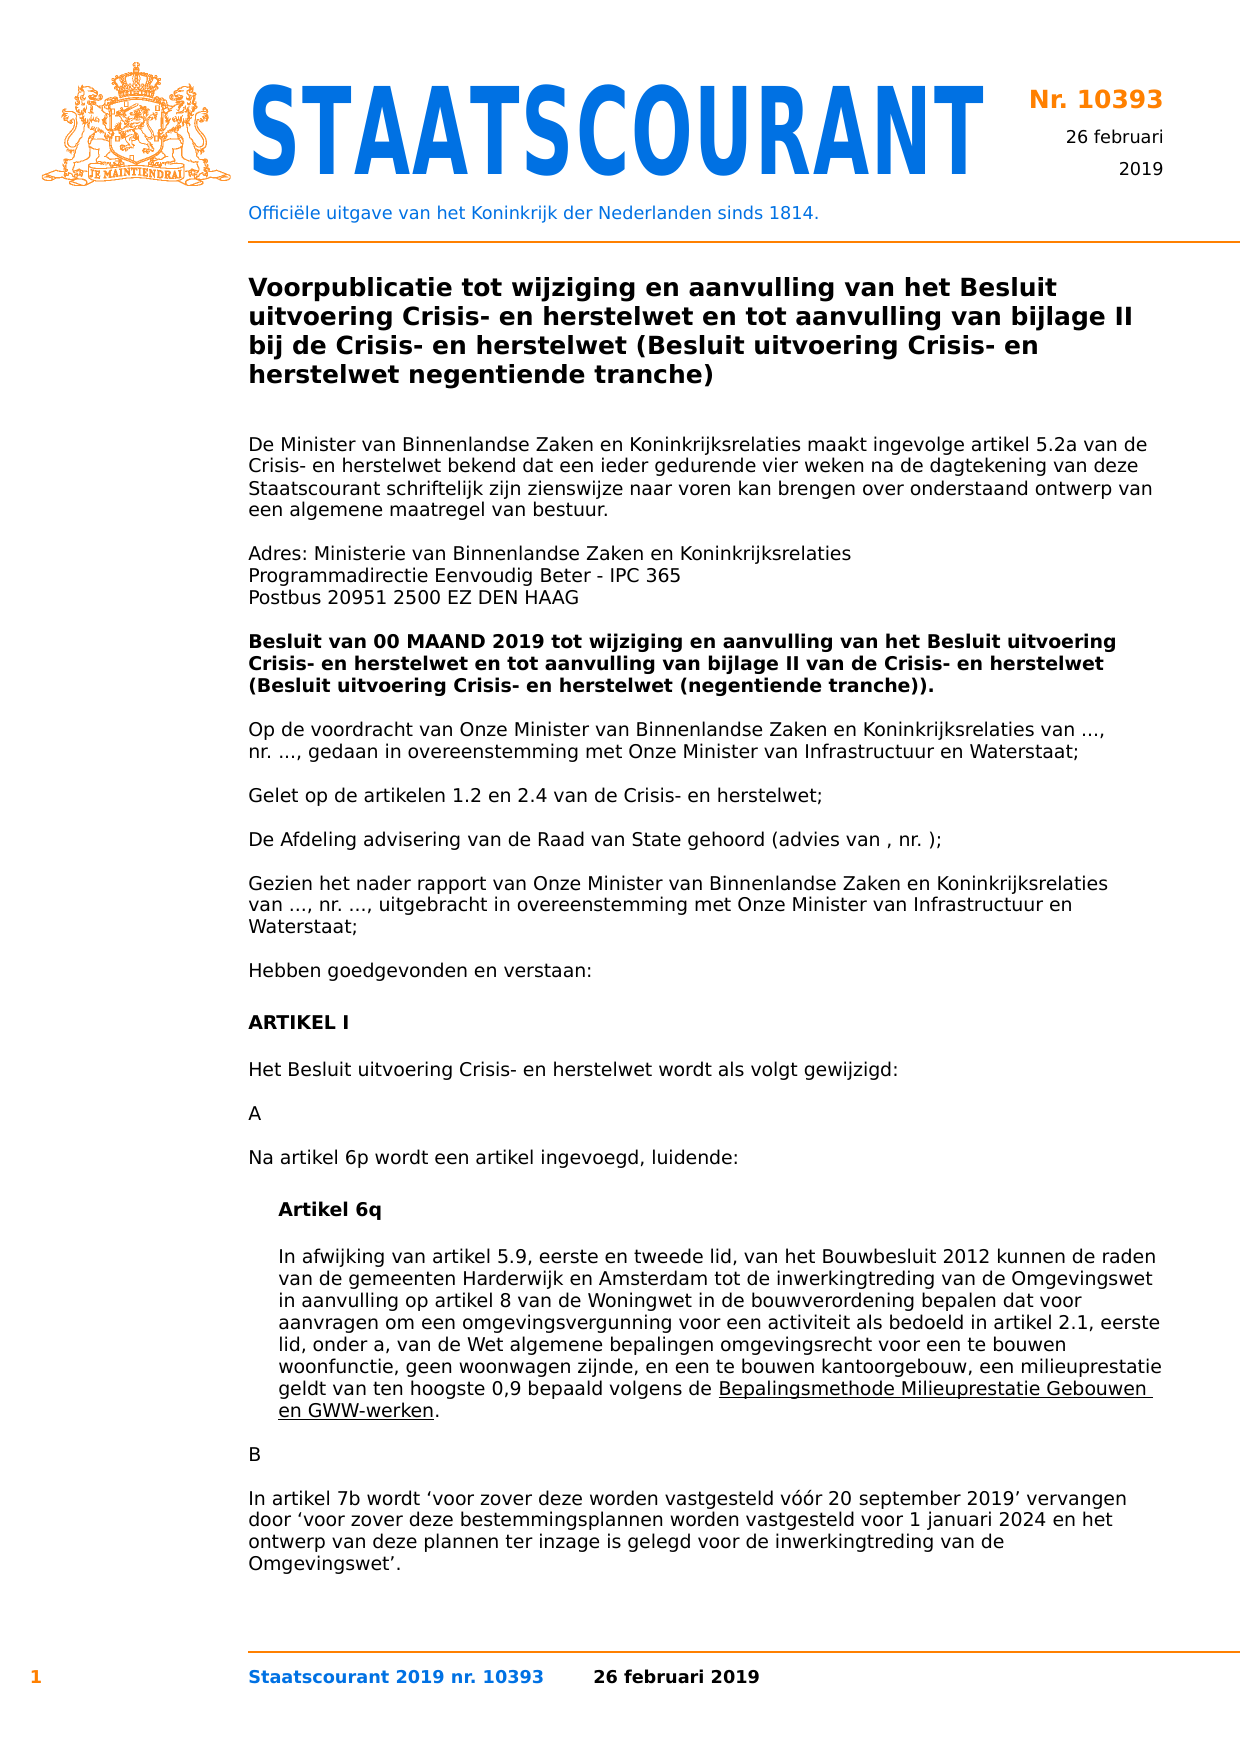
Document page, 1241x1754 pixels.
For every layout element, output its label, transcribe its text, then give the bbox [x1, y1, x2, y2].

text Het Besluit uitvoering Crisis- en herstelwet wordt als volgt gewijzigd: [248, 1059, 1163, 1081]
table_header Nr. 10393 [998, 62, 1240, 121]
table_cell 26 februari [998, 121, 1240, 153]
table_header STAATSCOURANT [248, 62, 998, 203]
text Programmadirectie Eenvoudig Beter - IPC 365 [248, 565, 1163, 587]
text Besluit van 00 MAAND 2019 tot wijziging en aanvulling van het Besluit uitvoering Crisis- en herstelwet en tot aanvulling van bijlage II van de Crisis- en herstelwet (Besluit uitvoering Crisis- en herstelwet (negentiende tranche)). [248, 631, 1163, 697]
subtitle Artikel 6q [278, 1199, 1163, 1221]
text Adres: Ministerie van Binnenlandse Zaken en Koninkrijksrelaties [248, 543, 1163, 565]
text Na artikel 6p wordt een artikel ingevoegd, luidende: [248, 1147, 1163, 1169]
text In artikel 7b wordt ‘voor zover deze worden vastgesteld vóór 20 september 2019’ vervangen door ‘voor zover deze bestemmingsplannen worden vastgesteld voor 1 januari 2024 en het ontwerp van deze plannen ter inzage is gelegd voor de inwerkingtreding van de Omgevingswet’. [248, 1487, 1163, 1575]
text B [248, 1443, 1163, 1466]
table_cell Officiële uitgave van het Koninkrijk der Nederlanden sinds 1814. [248, 203, 1240, 241]
picture [41, 62, 231, 186]
text Gelet op de artikelen 1.2 en 2.4 van de Crisis- en herstelwet; [248, 785, 1163, 807]
subtitle ARTIKEL I [248, 1012, 1163, 1034]
subtitle Voorpublicatie tot wijziging en aanvulling van het Besluit uitvoering Crisis- en herstelwet en tot aanvulling van bijlage II bij de Crisis- en herstelwet (Besluit uitvoering Crisis- en herstelwet negentiende tranche) [248, 273, 1163, 390]
text De Minister van Binnenlandse Zaken en Koninkrijksrelaties maakt ingevolge artikel 5.2a van de Crisis- en herstelwet bekend dat een ieder gedurende vier weken na de dagtekening van deze Staatscourant schriftelijk zijn zienswijze naar voren kan brengen over onderstaand ontwerp van een algemene maatregel van bestuur. [248, 433, 1163, 521]
text Hebben goedgevonden en verstaan: [248, 960, 1163, 982]
text A [248, 1103, 1163, 1125]
text De Afdeling advisering van de Raad van State gehoord (advies van , nr. ); [248, 828, 1163, 851]
table_header [25, 62, 248, 241]
text Gezien het nader rapport van Onze Minister van Binnenlandse Zaken en Koninkrijksrelaties van ..., nr. ..., uitgebracht in overeenstemming met Onze Minister van Infrastructuur en Waterstaat; [248, 872, 1163, 938]
text Op de voordracht van Onze Minister van Binnenlandse Zaken en Koninkrijksrelaties van ..., nr. ..., gedaan in overeenstemming met Onze Minister van Infrastructuur en Waterstaat; [248, 719, 1163, 763]
text In afwijking van artikel 5.9, eerste en tweede lid, van het Bouwbesluit 2012 kunnen de raden van de gemeenten Harderwijk en Amsterdam tot de inwerkingtreding van de Omgevingswet in aanvulling op artikel 8 van de Woningwet in de bouwverordening bepalen dat voor aanvragen om een omgevingsvergunning voor een activiteit als bedoeld in artikel 2.1, eerste lid, onder a, van de Wet algemene bepalingen omgevingsrecht voor een te bouwen woonfunctie, geen woonwagen zijnde, en een te bouwen kantoorgebouw, een milieuprestatie geldt van ten hoogste 0,9 bepaald volgens de Bepalingsmethode Milieuprestatie Gebouwen en GWW-werken. [278, 1246, 1163, 1422]
table_cell 2019 [998, 153, 1240, 203]
text Postbus 20951 2500 EZ DEN HAAG [248, 587, 1163, 609]
